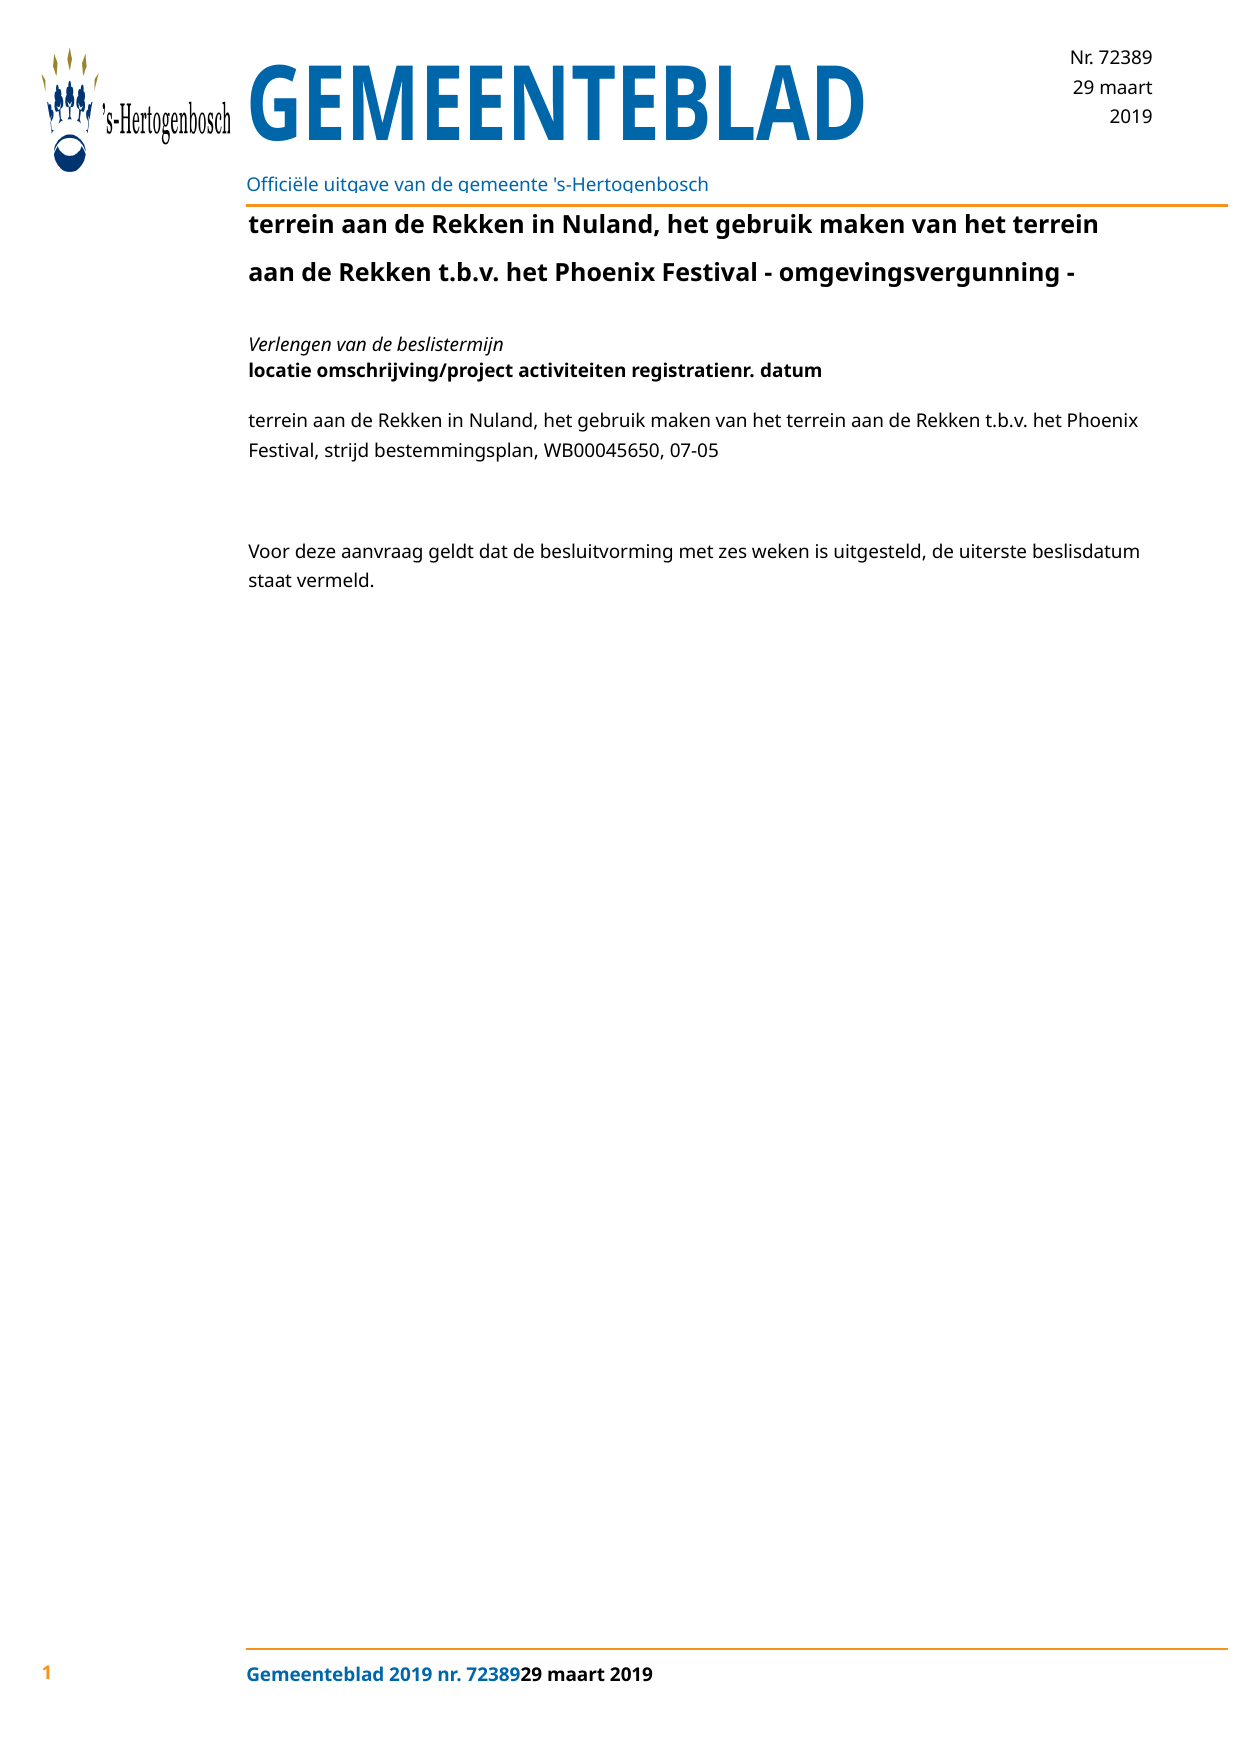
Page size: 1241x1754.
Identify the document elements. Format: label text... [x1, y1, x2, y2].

text locatie omschrijving/project activiteiten registratienr. datum [248, 357, 1152, 383]
text Verlengen van de beslistermijn [248, 331, 1152, 357]
text terrein aan de Rekken in Nuland, het gebruik maken van het terrein aan de Rekken t.b.v. het Phoenix Festival, strijd bestemmingsplan, WB00045650, 07-05 [248, 408, 1152, 463]
picture [41, 47, 231, 172]
text terrein aan de Rekken in Nuland, het gebruik maken van het terrein aan de Rekken t.b.v. het Phoenix Festival - omgevingsvergunning - [248, 207, 1152, 288]
text Voor deze aanvraag geldt dat de besluitvorming met zes weken is uitgesteld, de uiterste beslisdatum staat vermeld. [248, 538, 1152, 593]
